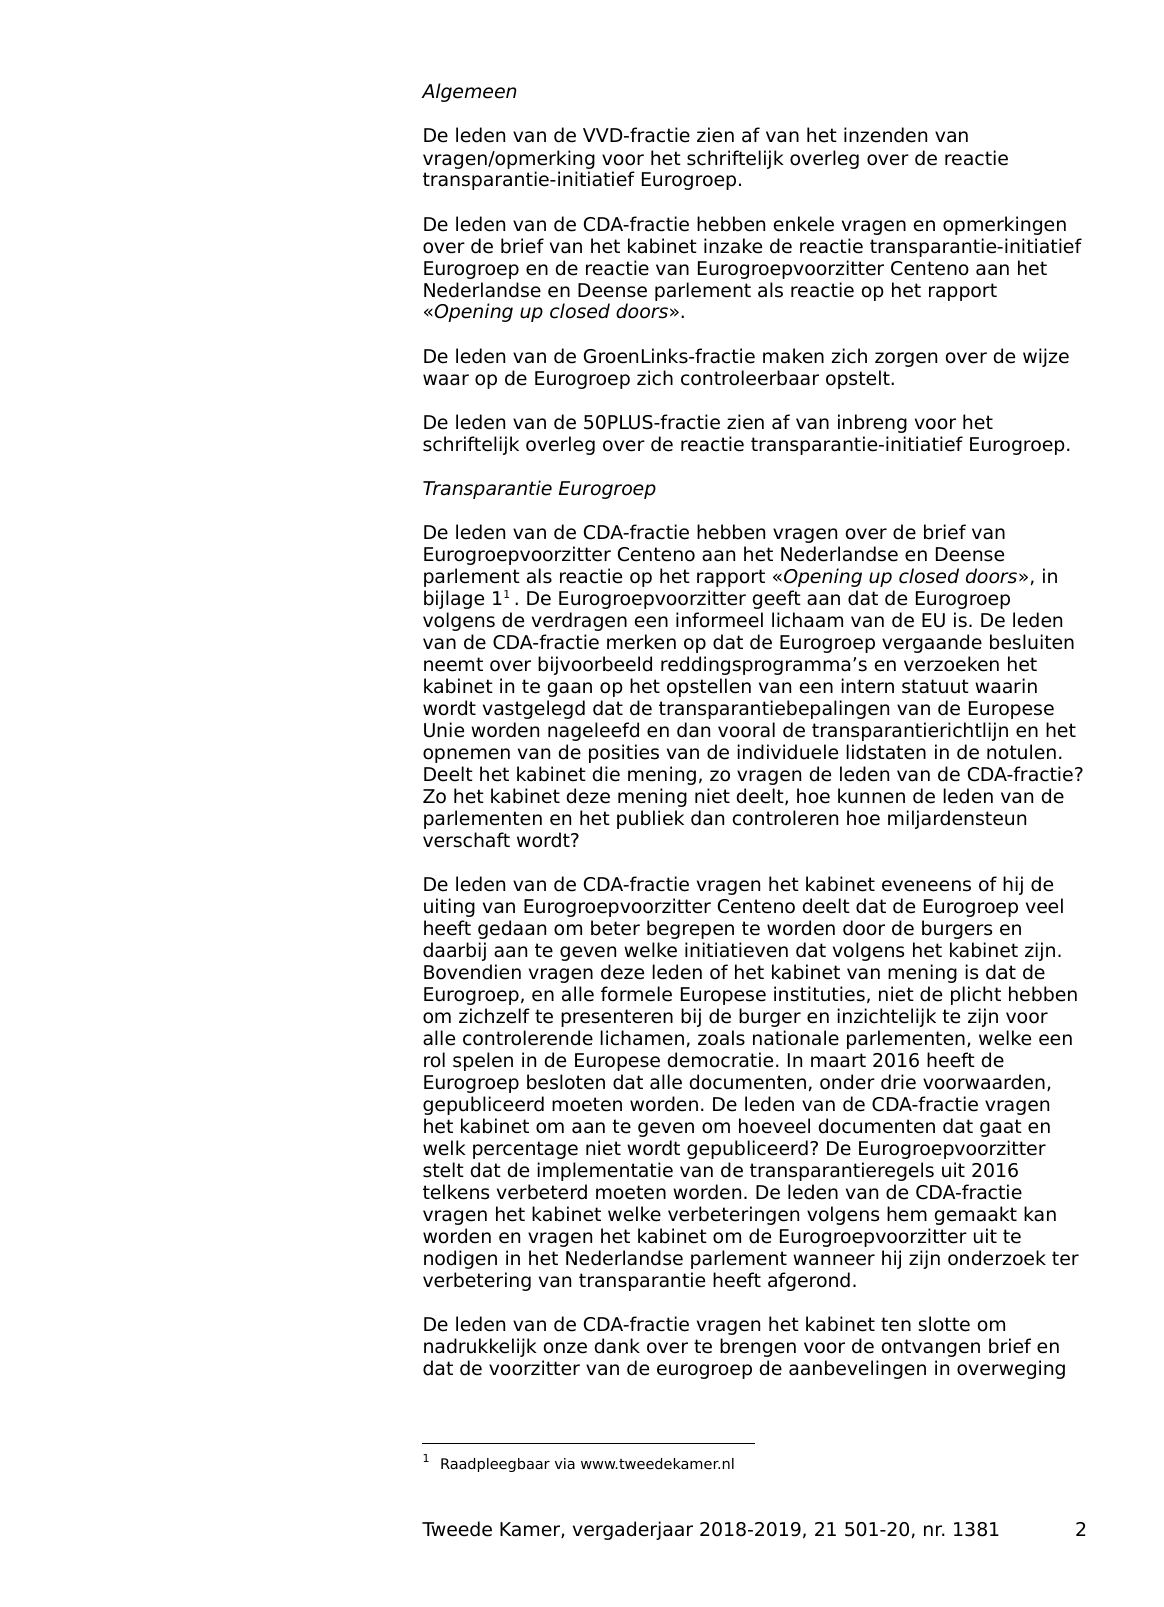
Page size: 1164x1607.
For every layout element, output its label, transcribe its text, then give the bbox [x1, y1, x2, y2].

text De leden van de CDA-fractie hebben vragen over de brief van Eurogroepvoorzitter Centeno aan het Nederlandse en Deense parlement als reactie op het rapport «Opening up closed doors», in bijlage 1. De Eurogroepvoorzitter geeft aan dat de Eurogroep volgens de verdragen een informeel lichaam van de EU is. De leden van de CDA-fractie merken op dat de Eurogroep vergaande besluiten neemt over bijvoorbeeld reddingsprogramma’s en verzoeken het kabinet in te gaan op het opstellen van een intern statuut waarin wordt vastgelegd dat de transparantiebepalingen van de Europese Unie worden nageleefd en dan vooral de transparantierichtlijn en het opnemen van de posities van de individuele lidstaten in de notulen. Deelt het kabinet die mening, zo vragen de leden van de CDA-fractie? Zo het kabinet deze mening niet deelt, hoe kunnen de leden van de parlementen en het publiek dan controleren hoe miljardensteun verschaft wordt? [422, 522, 1087, 852]
text De leden van de CDA-fractie hebben enkele vragen en opmerkingen over de brief van het kabinet inzake de reactie transparantie-initiatief Eurogroep en de reactie van Eurogroepvoorzitter Centeno aan het Nederlandse en Deense parlement als reactie op het rapport «Opening up closed doors». [422, 213, 1087, 323]
subtitle Transparantie Eurogroep [422, 478, 1087, 500]
text De leden van de 50PLUS-fractie zien af van inbreng voor het schriftelijk overleg over de reactie transparantie-initiatief Eurogroep. [422, 412, 1087, 456]
text De leden van de CDA-fractie vragen het kabinet eveneens of hij de uiting van Eurogroepvoorzitter Centeno deelt dat de Eurogroep veel heeft gedaan om beter begrepen te worden door de burgers en daarbij aan te geven welke initiatieven dat volgens het kabinet zijn. Bovendien vragen deze leden of het kabinet van mening is dat de Eurogroep, en alle formele Europese instituties, niet de plicht hebben om zichzelf te presenteren bij de burger en inzichtelijk te zijn voor alle controlerende lichamen, zoals nationale parlementen, welke een rol spelen in de Europese democratie. In maart 2016 heeft de Eurogroep besloten dat alle documenten, onder drie voorwaarden, gepubliceerd moeten worden. De leden van de CDA-fractie vragen het kabinet om aan te geven om hoeveel documenten dat gaat en welk percentage niet wordt gepubliceerd? De Eurogroepvoorzitter stelt dat de implementatie van de transparantieregels uit 2016 telkens verbeterd moeten worden. De leden van de CDA-fractie vragen het kabinet welke verbeteringen volgens hem gemaakt kan worden en vragen het kabinet om de Eurogroepvoorzitter uit te nodigen in het Nederlandse parlement wanneer hij zijn onderzoek ter verbetering van transparantie heeft afgerond. [422, 874, 1087, 1292]
text De leden van de CDA-fractie vragen het kabinet ten slotte om nadrukkelijk onze dank over te brengen voor de ontvangen brief en dat de voorzitter van de eurogroep de aanbevelingen in overweging [422, 1314, 1087, 1380]
subtitle Algemeen [422, 81, 1087, 103]
text Raadpleegbaar via www.tweedekamer.nl [422, 1452, 1087, 1474]
text De leden van de GroenLinks-fractie maken zich zorgen over de wijze waar op de Eurogroep zich controleerbaar opstelt. [422, 346, 1087, 389]
text De leden van de VVD-fractie zien af van het inzenden van vragen/opmerking voor het schriftelijk overleg over de reactie transparantie-initiatief Eurogroep. [422, 125, 1087, 191]
